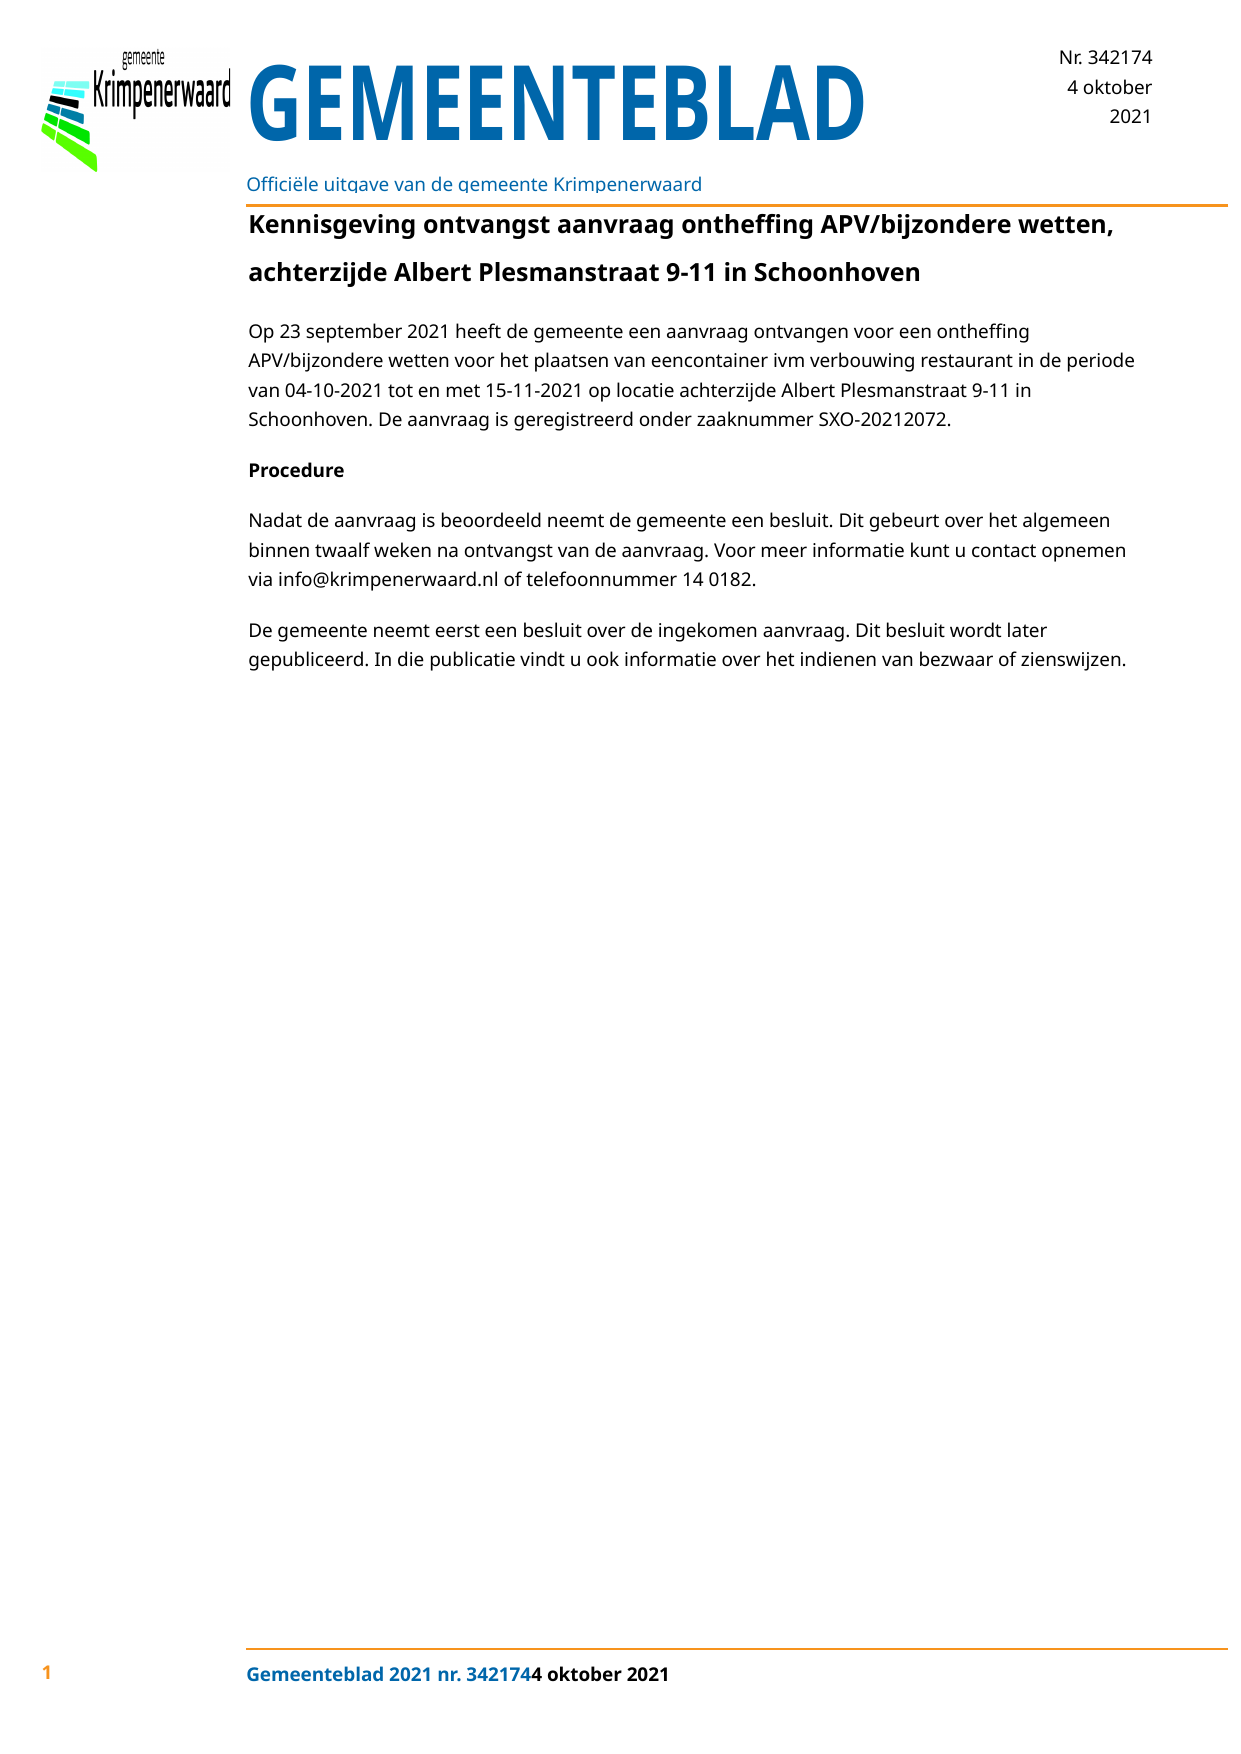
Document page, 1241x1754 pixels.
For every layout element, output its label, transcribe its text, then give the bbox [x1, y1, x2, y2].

text Procedure [248, 457, 1152, 483]
text Kennisgeving ontvangst aanvraag ontheffing APV/bijzondere wetten, achterzijde Albert Plesmanstraat 9-11 in Schoonhoven [248, 207, 1152, 288]
text Op 23 september 2021 heeft de gemeente een aanvraag ontvangen voor een ontheffing APV/bijzondere wetten voor het plaatsen van eencontainer ivm verbouwing restaurant in de periode van 04-10-2021 tot en met 15-11-2021 op locatie achterzijde Albert Plesmanstraat 9-11 in Schoonhoven. De aanvraag is geregistreerd onder zaaknummer SXO-20212072. [248, 318, 1152, 432]
text Nadat de aanvraag is beoordeeld neemt de gemeente een besluit. Dit gebeurt over het algemeen binnen twaalf weken na ontvangst van de aanvraag. Voor meer informatie kunt u contact opnemen via info@krimpenerwaard.nl of telefoonnummer 14 0182. [248, 507, 1152, 592]
picture [41, 47, 231, 172]
text De gemeente neemt eerst een besluit over de ingekomen aanvraag. Dit besluit wordt later gepubliceerd. In die publicatie vindt u ook informatie over het indienen van bezwaar of zienswijzen. [248, 617, 1152, 672]
